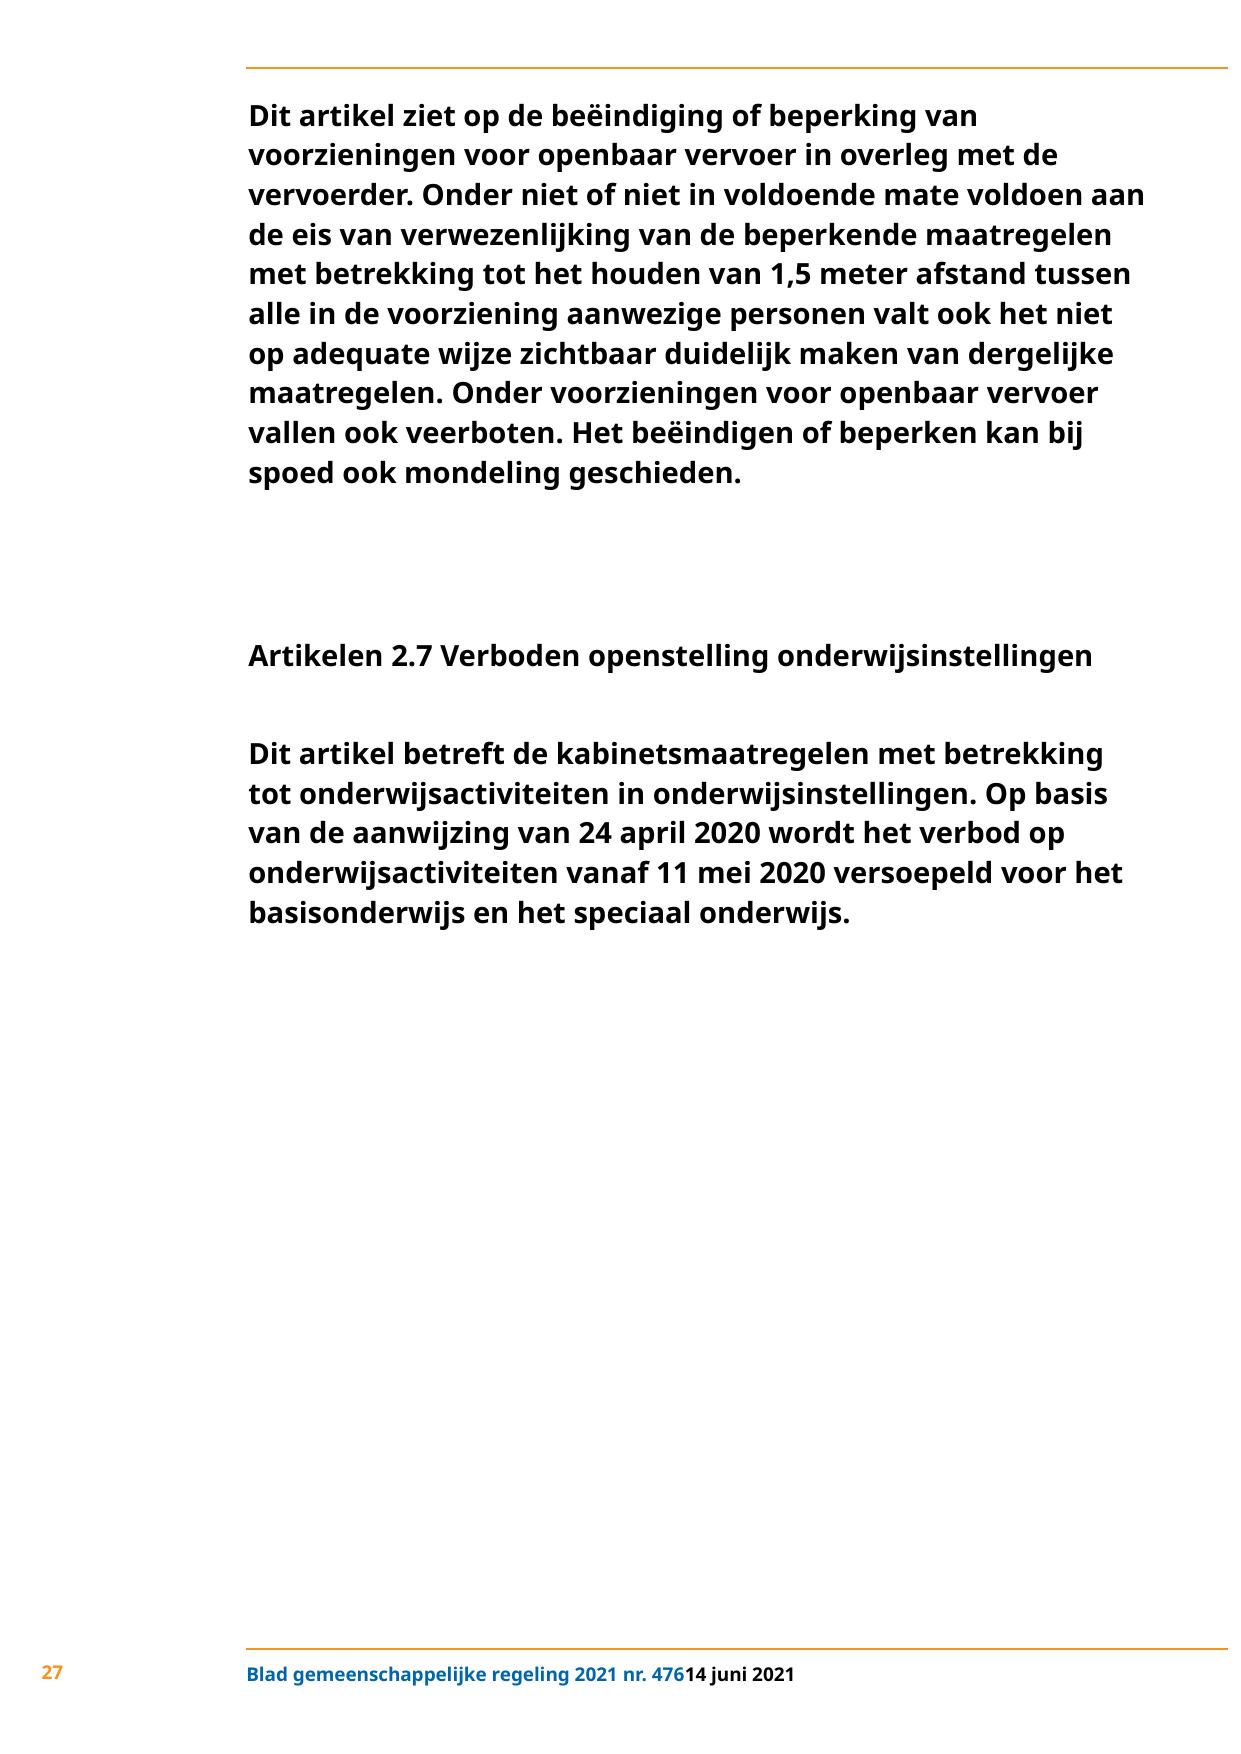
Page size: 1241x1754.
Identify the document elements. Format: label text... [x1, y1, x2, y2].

text Dit artikel ziet op de beëindiging of beperking van voorzieningen voor openbaar vervoer in overleg met de vervoerder. Onder niet of niet in voldoende mate voldoen aan de eis van verwezenlijking van de beperkende maatregelen met betrekking tot het houden van 1,5 meter afstand tussen alle in de voorziening aanwezige personen valt ook het niet op adequate wijze zichtbaar duidelijk maken van dergelijke maatregelen. Onder voorzieningen voor openbaar vervoer vallen ook veerboten. Het beëindigen of beperken kan bij spoed ook mondeling geschieden. [248, 95, 1152, 492]
picture [41, 47, 231, 172]
text Dit artikel betreft de kabinetsmaatregelen met betrekking tot onderwijsactiviteiten in onderwijsinstellingen. Op basis van de aanwijzing van 24 april 2020 wordt het verbod op onderwijsactiviteiten vanaf 11 mei 2020 versoepeld voor het basisonderwijs en het speciaal onderwijs. [248, 733, 1152, 932]
text Artikelen 2.7 Verboden openstelling onderwijsinstellingen [248, 635, 1152, 674]
